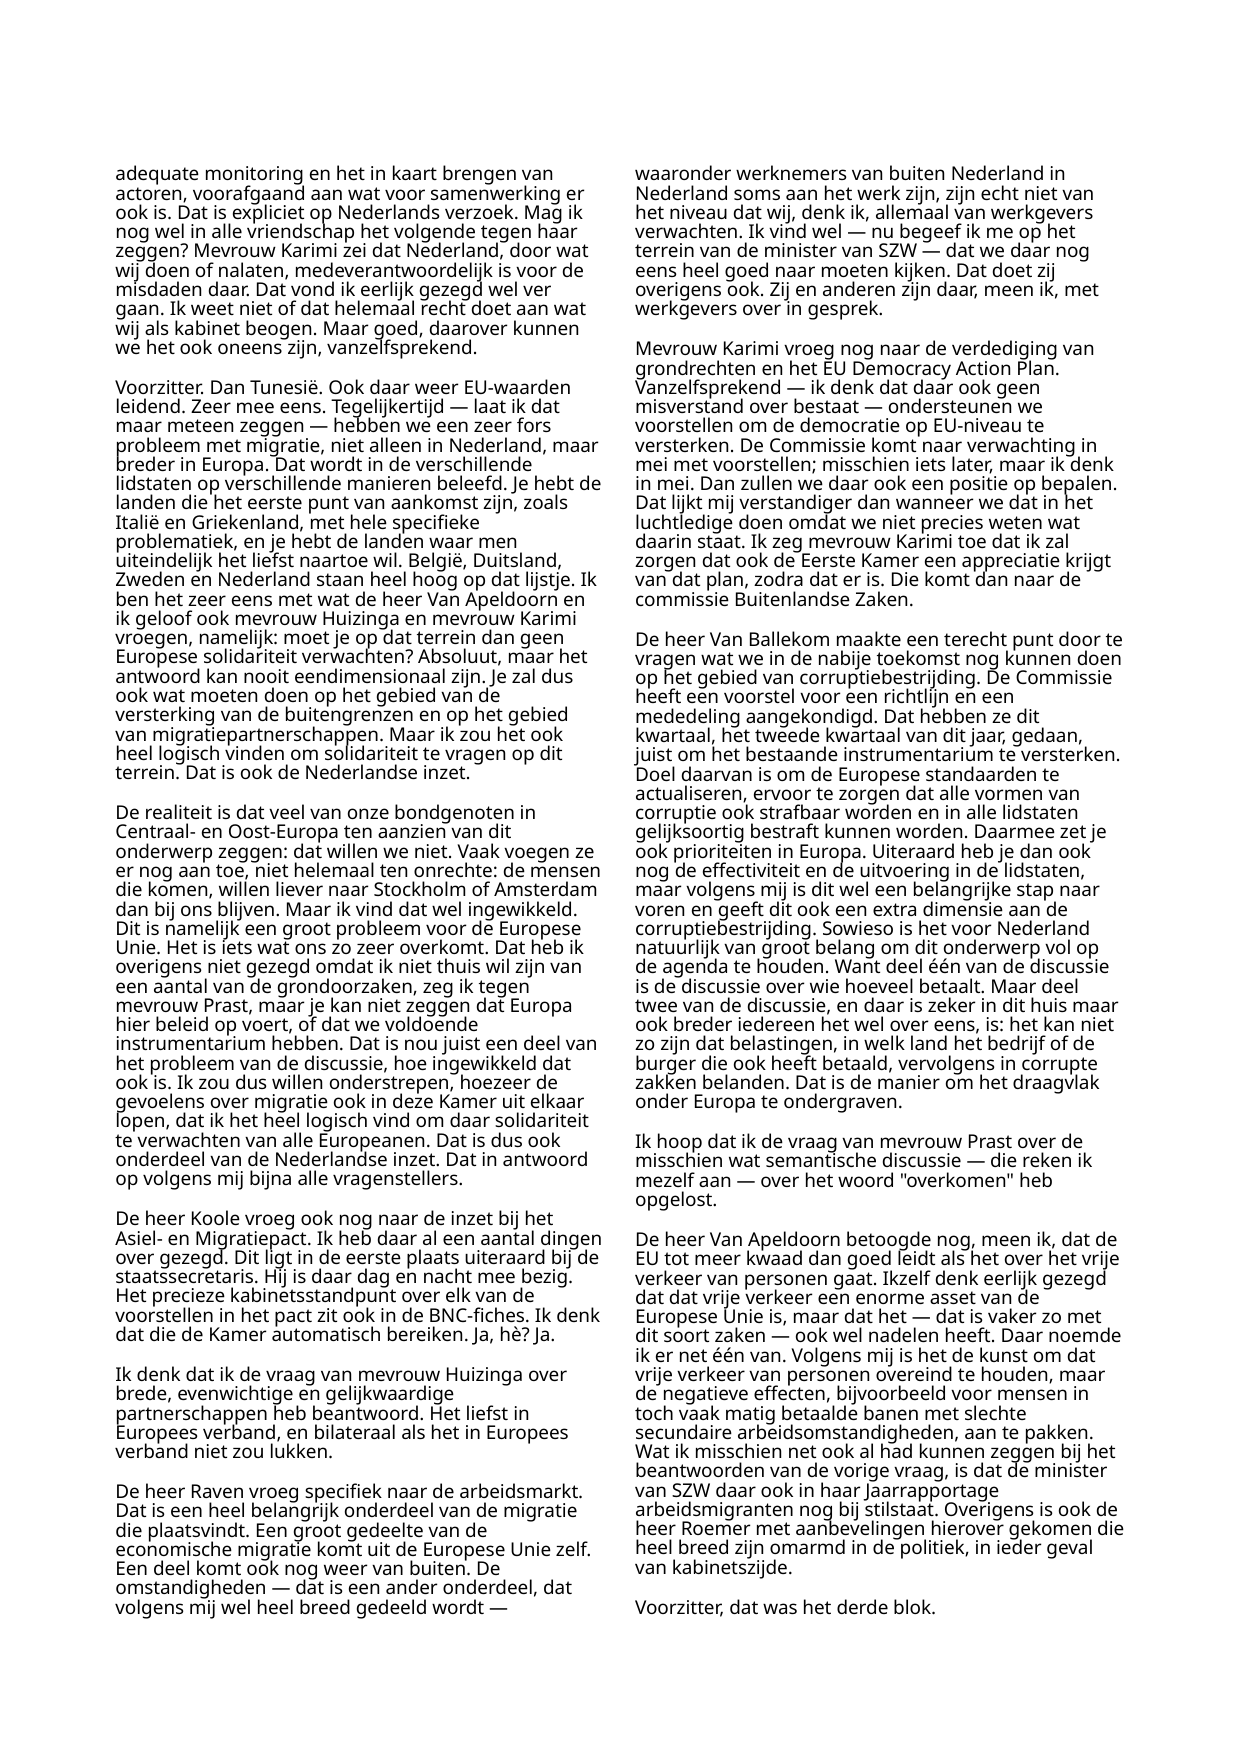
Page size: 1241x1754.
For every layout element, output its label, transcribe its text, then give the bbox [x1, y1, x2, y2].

text Mevrouw Karimi vroeg nog naar de verdediging van grondrechten en het EU Democracy Action Plan. Vanzelfsprekend — ik denk dat daar ook geen misverstand over bestaat — ondersteunen we voorstellen om de democratie op EU-niveau te versterken. De Commissie komt naar verwachting in mei met voorstellen; misschien iets later, maar ik denk in mei. Dan zullen we daar ook een positie op bepalen. Dat lijkt mij verstandiger dan wanneer we dat in het luchtledige doen omdat we niet precies weten wat daarin staat. Ik zeg mevrouw Karimi toe dat ik zal zorgen dat ook de Eerste Kamer een appreciatie krijgt van dat plan, zodra dat er is. Die komt dan naar de commissie Buitenlandse Zaken. [635, 340, 1125, 610]
text adequate monitoring en het in kaart brengen van actoren, voorafgaand aan wat voor samenwerking er ook is. Dat is expliciet op Nederlands verzoek. Mag ik nog wel in alle vriendschap het volgende tegen haar zeggen? Mevrouw Karimi zei dat Nederland, door wat wij doen of nalaten, medeverantwoordelijk is voor de misdaden daar. Dat vond ik eerlijk gezegd wel ver gaan. Ik weet niet of dat helemaal recht doet aan wat wij als kabinet beogen. Maar goed, daarover kunnen we het ook oneens zijn, vanzelfsprekend. [115, 165, 605, 358]
text Ik denk dat ik de vraag van mevrouw Huizinga over brede, evenwichtige en gelijkwaardige partnerschappen heb beantwoord. Het liefst in Europees verband, en bilateraal als het in Europees verband niet zou lukken. [115, 1366, 605, 1462]
text waaronder werknemers van buiten Nederland in Nederland soms aan het werk zijn, zijn echt niet van het niveau dat wij, denk ik, allemaal van werkgevers verwachten. Ik vind wel — nu begeef ik me op het terrein van de minister van SZW — dat we daar nog eens heel goed naar moeten kijken. Dat doet zij overigens ook. Zij en anderen zijn daar, meen ik, met werkgevers over in gesprek. [635, 165, 1125, 319]
text Voorzitter. Dan Tunesië. Ook daar weer EU-waarden leidend. Zeer mee eens. Tegelijkertijd — laat ik dat maar meteen zeggen — hebben we een zeer fors probleem met migratie, niet alleen in Nederland, maar breder in Europa. Dat wordt in de verschillende lidstaten op verschillende manieren beleefd. Je hebt de landen die het eerste punt van aankomst zijn, zoals Italië en Griekenland, met hele specifieke problematiek, en je hebt de landen waar men uiteindelijk het liefst naartoe wil. België, Duitsland, Zweden en Nederland staan heel hoog op dat lijstje. Ik ben het zeer eens met wat de heer Van Apeldoorn en ik geloof ook mevrouw Huizinga en mevrouw Karimi vroegen, namelijk: moet je op dat terrein dan geen Europese solidariteit verwachten? Absoluut, maar het antwoord kan nooit eendimensionaal zijn. Je zal dus ook wat moeten doen op het gebied van de versterking van de buitengrenzen en op het gebied van migratiepartnerschappen. Maar ik zou het ook heel logisch vinden om solidariteit te vragen op dit terrein. Dat is ook de Nederlandse inzet. [115, 379, 605, 783]
text Voorzitter, dat was het derde blok. [635, 1599, 1125, 1618]
text De heer Van Ballekom maakte een terecht punt door te vragen wat we in de nabije toekomst nog kunnen doen op het gebied van corruptiebestrijding. De Commissie heeft een voorstel voor een richtlijn en een mededeling aangekondigd. Dat hebben ze dit kwartaal, het tweede kwartaal van dit jaar, gedaan, juist om het bestaande instrumentarium te versterken. Doel daarvan is om de Europese standaarden te actualiseren, ervoor te zorgen dat alle vormen van corruptie ook strafbaar worden en in alle lidstaten gelijksoortig bestraft kunnen worden. Daarmee zet je ook prioriteiten in Europa. Uiteraard heb je dan ook nog de effectiviteit en de uitvoering in de lidstaten, maar volgens mij is dit wel een belangrijke stap naar voren en geeft dit ook een extra dimensie aan de corruptiebestrijding. Sowieso is het voor Nederland natuurlijk van groot belang om dit onderwerp vol op de agenda te houden. Want deel één van de discussie is de discussie over wie hoeveel betaalt. Maar deel twee van de discussie, en daar is zeker in dit huis maar ook breder iedereen het wel over eens, is: het kan niet zo zijn dat belastingen, in welk land het bedrijf of de burger die ook heeft betaald, vervolgens in corrupte zakken belanden. Dat is de manier om het draagvlak onder Europa te ondergraven. [635, 631, 1125, 1112]
text De heer Koole vroeg ook nog naar de inzet bij het Asiel- en Migratiepact. Ik heb daar al een aantal dingen over gezegd. Dit ligt in de eerste plaats uiteraard bij de staatssecretaris. Hij is daar dag en nacht mee bezig. Het precieze kabinetsstandpunt over elk van de voorstellen in het pact zit ook in de BNC-fiches. Ik denk dat die de Kamer automatisch bereiken. Ja, hè? Ja. [115, 1210, 605, 1345]
text De heer Van Apeldoorn betoogde nog, meen ik, dat de EU tot meer kwaad dan goed leidt als het over het vrije verkeer van personen gaat. Ikzelf denk eerlijk gezegd dat dat vrije verkeer een enorme asset van de Europese Unie is, maar dat het — dat is vaker zo met dit soort zaken — ook wel nadelen heeft. Daar noemde ik er net één van. Volgens mij is het de kunst om dat vrije verkeer van personen overeind te houden, maar de negatieve effecten, bijvoorbeeld voor mensen in toch vaak matig betaalde banen met slechte secundaire arbeidsomstandigheden, aan te pakken. Wat ik misschien net ook al had kunnen zeggen bij het beantwoorden van de vorige vraag, is dat de minister van SZW daar ook in haar Jaarrapportage arbeidsmigranten nog bij stilstaat. Overigens is ook de heer Roemer met aanbevelingen hierover gekomen die heel breed zijn omarmd in de politiek, in ieder geval van kabinetszijde. [635, 1231, 1125, 1578]
text Ik hoop dat ik de vraag van mevrouw Prast over de misschien wat semantische discussie — die reken ik mezelf aan — over het woord "overkomen" heb opgelost. [635, 1133, 1125, 1210]
text De heer Raven vroeg specifiek naar de arbeidsmarkt. Dat is een heel belangrijk onderdeel van de migratie die plaatsvindt. Een groot gedeelte van de economische migratie komt uit de Europese Unie zelf. Een deel komt ook nog weer van buiten. De omstandigheden — dat is een ander onderdeel, dat volgens mij wel heel breed gedeeld wordt — [115, 1483, 605, 1618]
text De realiteit is dat veel van onze bondgenoten in Centraal- en Oost-Europa ten aanzien van dit onderwerp zeggen: dat willen we niet. Vaak voegen ze er nog aan toe, niet helemaal ten onrechte: de mensen die komen, willen liever naar Stockholm of Amsterdam dan bij ons blijven. Maar ik vind dat wel ingewikkeld. Dit is namelijk een groot probleem voor de Europese Unie. Het is iets wat ons zo zeer overkomt. Dat heb ik overigens niet gezegd omdat ik niet thuis wil zijn van een aantal van de grondoorzaken, zeg ik tegen mevrouw Prast, maar je kan niet zeggen dat Europa hier beleid op voert, of dat we voldoende instrumentarium hebben. Dat is nou juist een deel van het probleem van de discussie, hoe ingewikkeld dat ook is. Ik zou dus willen onderstrepen, hoezeer de gevoelens over migratie ook in deze Kamer uit elkaar lopen, dat ik het heel logisch vind om daar solidariteit te verwachten van alle Europeanen. Dat is dus ook onderdeel van de Nederlandse inzet. Dat in antwoord op volgens mij bijna alle vragenstellers. [115, 804, 605, 1189]
